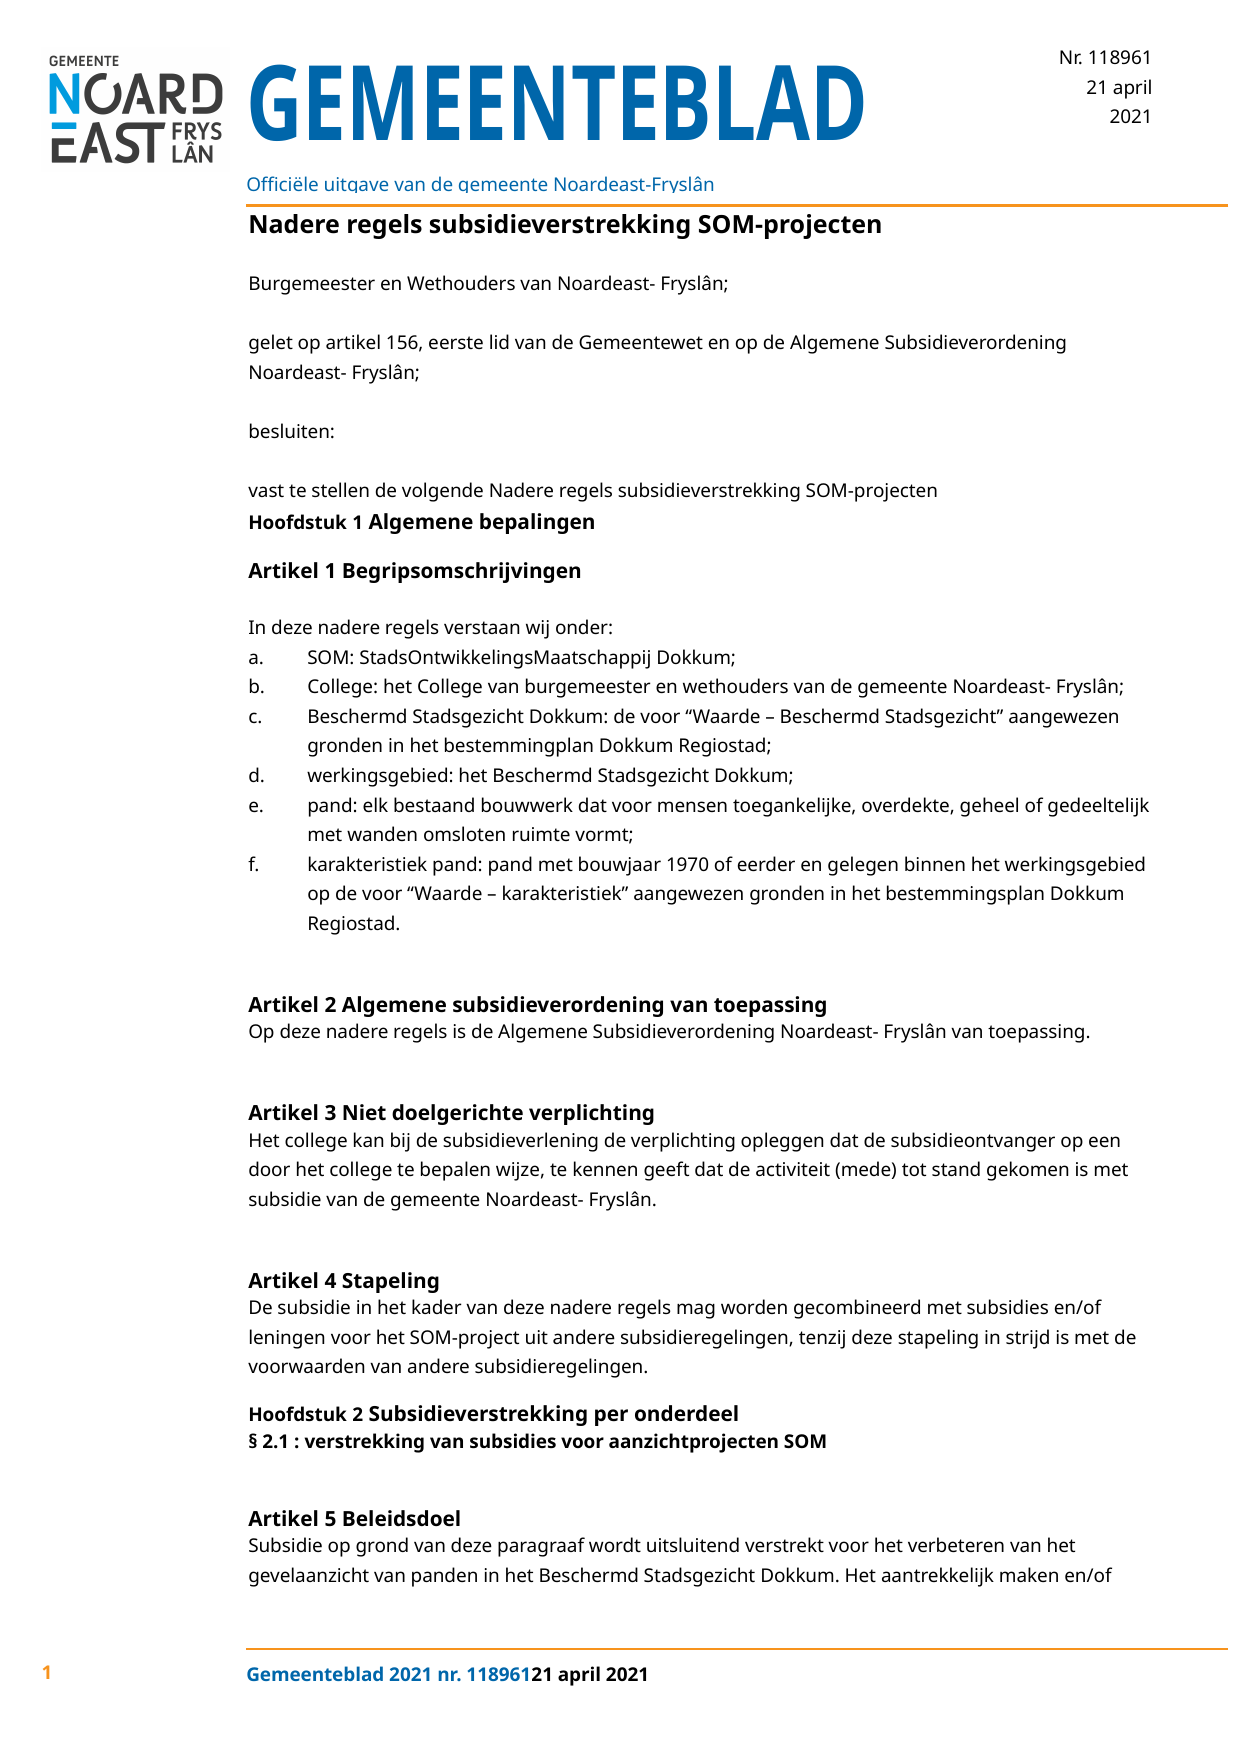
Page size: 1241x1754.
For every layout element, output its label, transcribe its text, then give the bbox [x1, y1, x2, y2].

list College: het College van burgemeester en wethouders van de gemeente Noardeast- Fryslân; [248, 673, 1152, 699]
text Artikel 1 Begripsomschrijvingen [248, 556, 1152, 585]
list karakteristiek pand: pand met bouwjaar 1970 of eerder en gelegen binnen het werkingsgebied op de voor “Waarde – karakteristiek” aangewezen gronden in het bestemmingsplan Dokkum Regiostad. [248, 851, 1152, 936]
picture [41, 47, 231, 172]
text Nadere regels subsidieverstrekking SOM-projecten [248, 207, 1152, 241]
text Het college kan bij de subsidieverlening de verplichting opleggen dat de subsidieontvanger op een door het college te bepalen wijze, te kennen geeft dat de activiteit (mede) tot stand gekomen is met subsidie van de gemeente Noardeast- Fryslân. [248, 1127, 1152, 1212]
text De subsidie in het kader van deze nadere regels mag worden gecombineerd met subsidies en/of leningen voor het SOM-project uit andere subsidieregelingen, tenzij deze stapeling in strijd is met de voorwaarden van andere subsidieregelingen. [248, 1294, 1152, 1379]
text Hoofdstuk 1 Algemene bepalingen [248, 507, 1152, 535]
text Artikel 5 Beleidsdoel [248, 1504, 1152, 1532]
list pand: elk bestaand bouwwerk dat voor mensen toegankelijke, overdekte, geheel of gedeeltelijk met wanden omsloten ruimte vormt; [248, 792, 1152, 847]
text § 2.1 : verstrekking van subsidies voor aanzichtprojecten SOM [248, 1428, 1152, 1453]
text Artikel 2 Algemene subsidieverordening van toepassing [248, 990, 1152, 1018]
list werkingsgebied: het Beschermd Stadsgezicht Dokkum; [248, 762, 1152, 788]
text Op deze nadere regels is de Algemene Subsidieverordening Noardeast- Fryslân van toepassing. [248, 1018, 1152, 1044]
list SOM: StadsOntwikkelingsMaatschappij Dokkum; [248, 644, 1152, 669]
text Burgemeester en Wethouders van Noardeast- Fryslân; [248, 270, 1152, 296]
list Beschermd Stadsgezicht Dokkum: de voor “Waarde – Beschermd Stadsgezicht” aangewezen gronden in het bestemmingplan Dokkum Regiostad; [248, 703, 1152, 758]
text Hoofdstuk 2 Subsidieverstrekking per onderdeel [248, 1399, 1152, 1428]
text besluiten: [248, 418, 1152, 444]
text vast te stellen de volgende Nadere regels subsidieverstrekking SOM-projecten [248, 477, 1152, 503]
text In deze nadere regels verstaan wij onder: [248, 614, 1152, 640]
text gelet op artikel 156, eerste lid van de Gemeentewet en op de Algemene Subsidieverordening Noardeast- Fryslân; [248, 329, 1152, 385]
text Artikel 3 Niet doelgerichte verplichting [248, 1098, 1152, 1127]
text Artikel 4 Stapeling [248, 1266, 1152, 1294]
text Subsidie op grond van deze paragraaf wordt uitsluitend verstrekt voor het verbeteren van het gevelaanzicht van panden in het Beschermd Stadsgezicht Dokkum. Het aantrekkelijk maken en/of [248, 1532, 1152, 1588]
